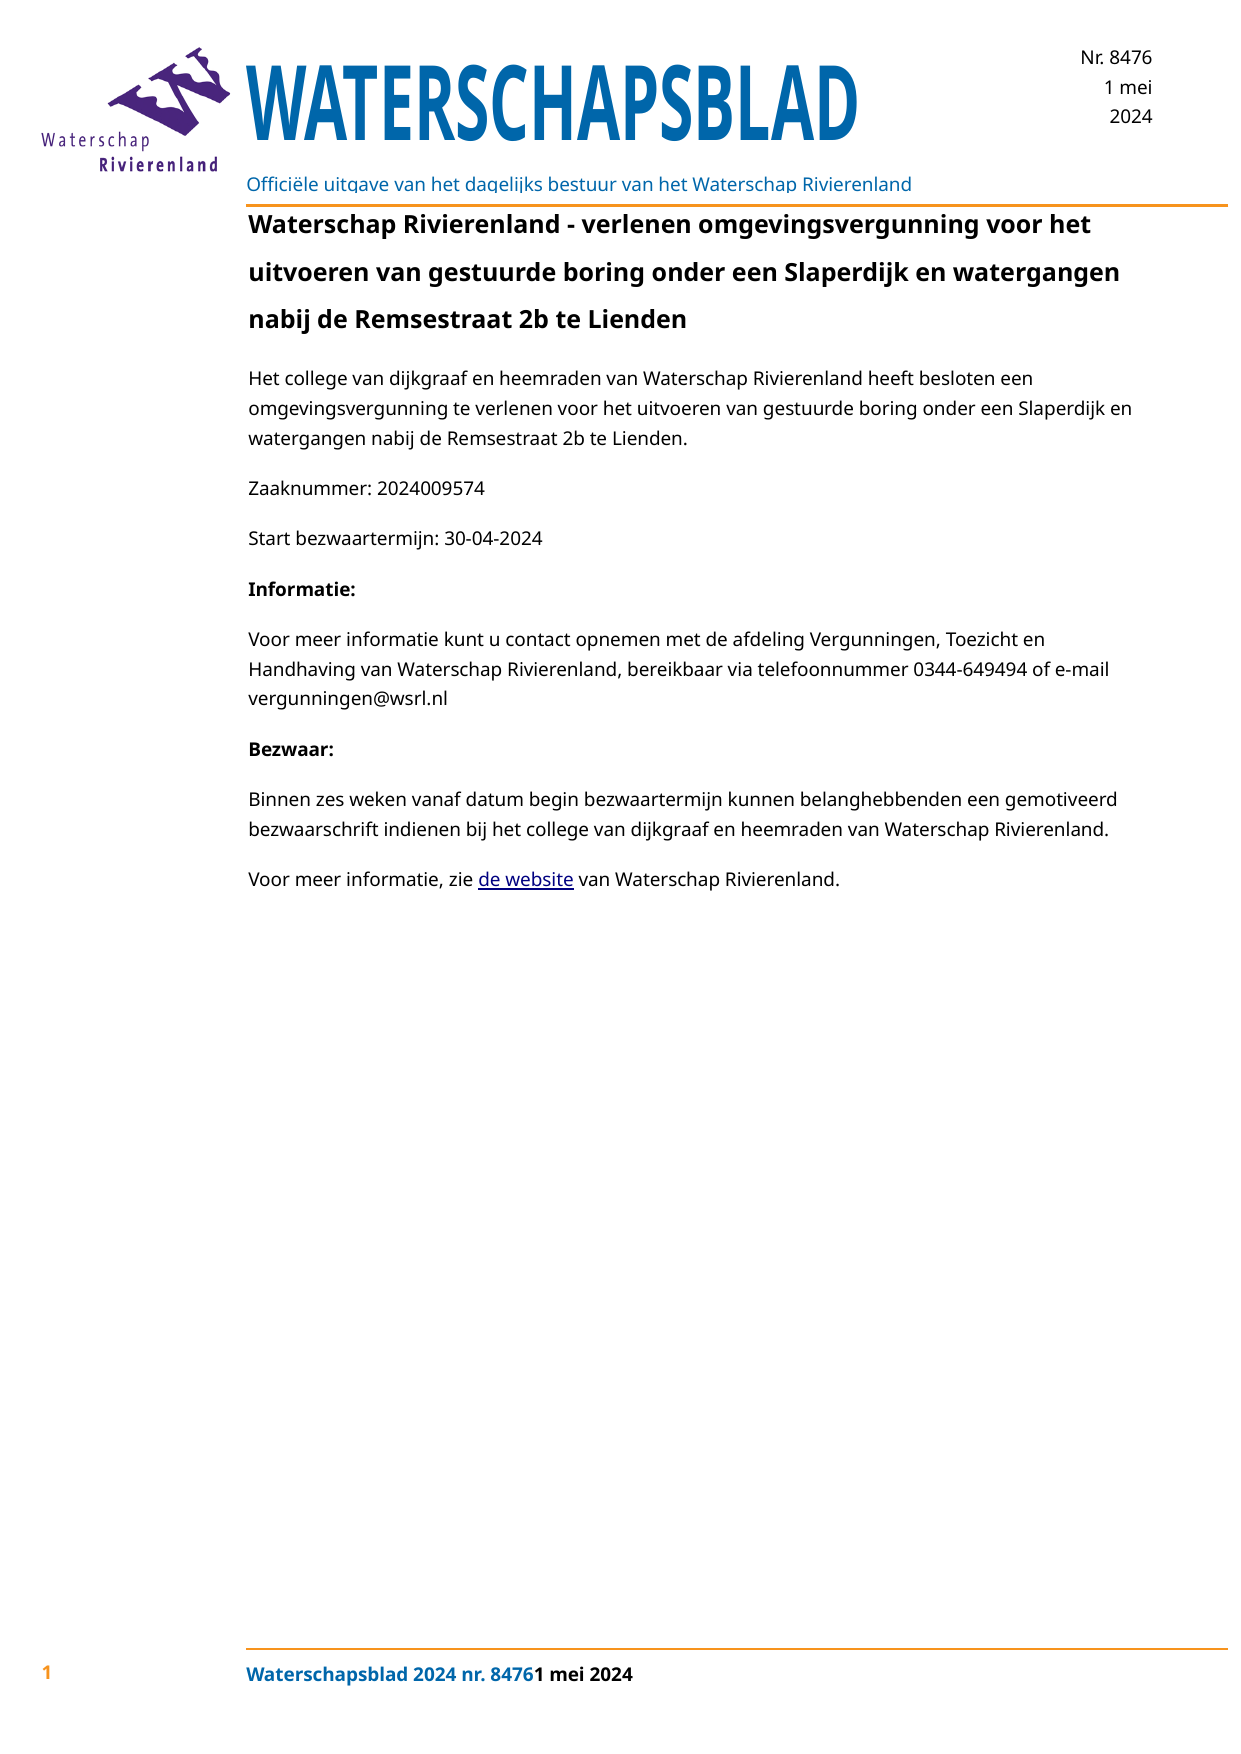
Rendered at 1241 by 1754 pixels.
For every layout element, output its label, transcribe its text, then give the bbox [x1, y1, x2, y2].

text Zaaknummer: 2024009574 [248, 475, 1152, 501]
text Start bezwaartermijn: 30-04-2024 [248, 526, 1152, 551]
text Bezwaar: [248, 736, 1152, 762]
text Het college van dijkgraaf en heemraden van Waterschap Rivierenland heeft besloten een omgevingsvergunning te verlenen voor het uitvoeren van gestuurde boring onder een Slaperdijk en watergangen nabij de Remsestraat 2b te Lienden. [248, 366, 1152, 450]
text Voor meer informatie, zie de website van Waterschap Rivierenland. [248, 866, 1152, 892]
text Waterschap Rivierenland - verlenen omgevingsvergunning voor het uitvoeren van gestuurde boring onder een Slaperdijk en watergangen nabij de Remsestraat 2b te Lienden [248, 207, 1152, 336]
text Voor meer informatie kunt u contact opnemen met de afdeling Vergunningen, Toezicht en Handhaving van Waterschap Rivierenland, bereikbaar via telefoonnummer 0344-649494 of e-mail vergunningen@wsrl.nl [248, 626, 1152, 711]
text Binnen zes weken vanaf datum begin bezwaartermijn kunnen belanghebbenden een gemotiveerd bezwaarschrift indienen bij het college van dijkgraaf en heemraden van Waterschap Rivierenland. [248, 786, 1152, 842]
text Informatie: [248, 576, 1152, 602]
picture [41, 47, 231, 172]
